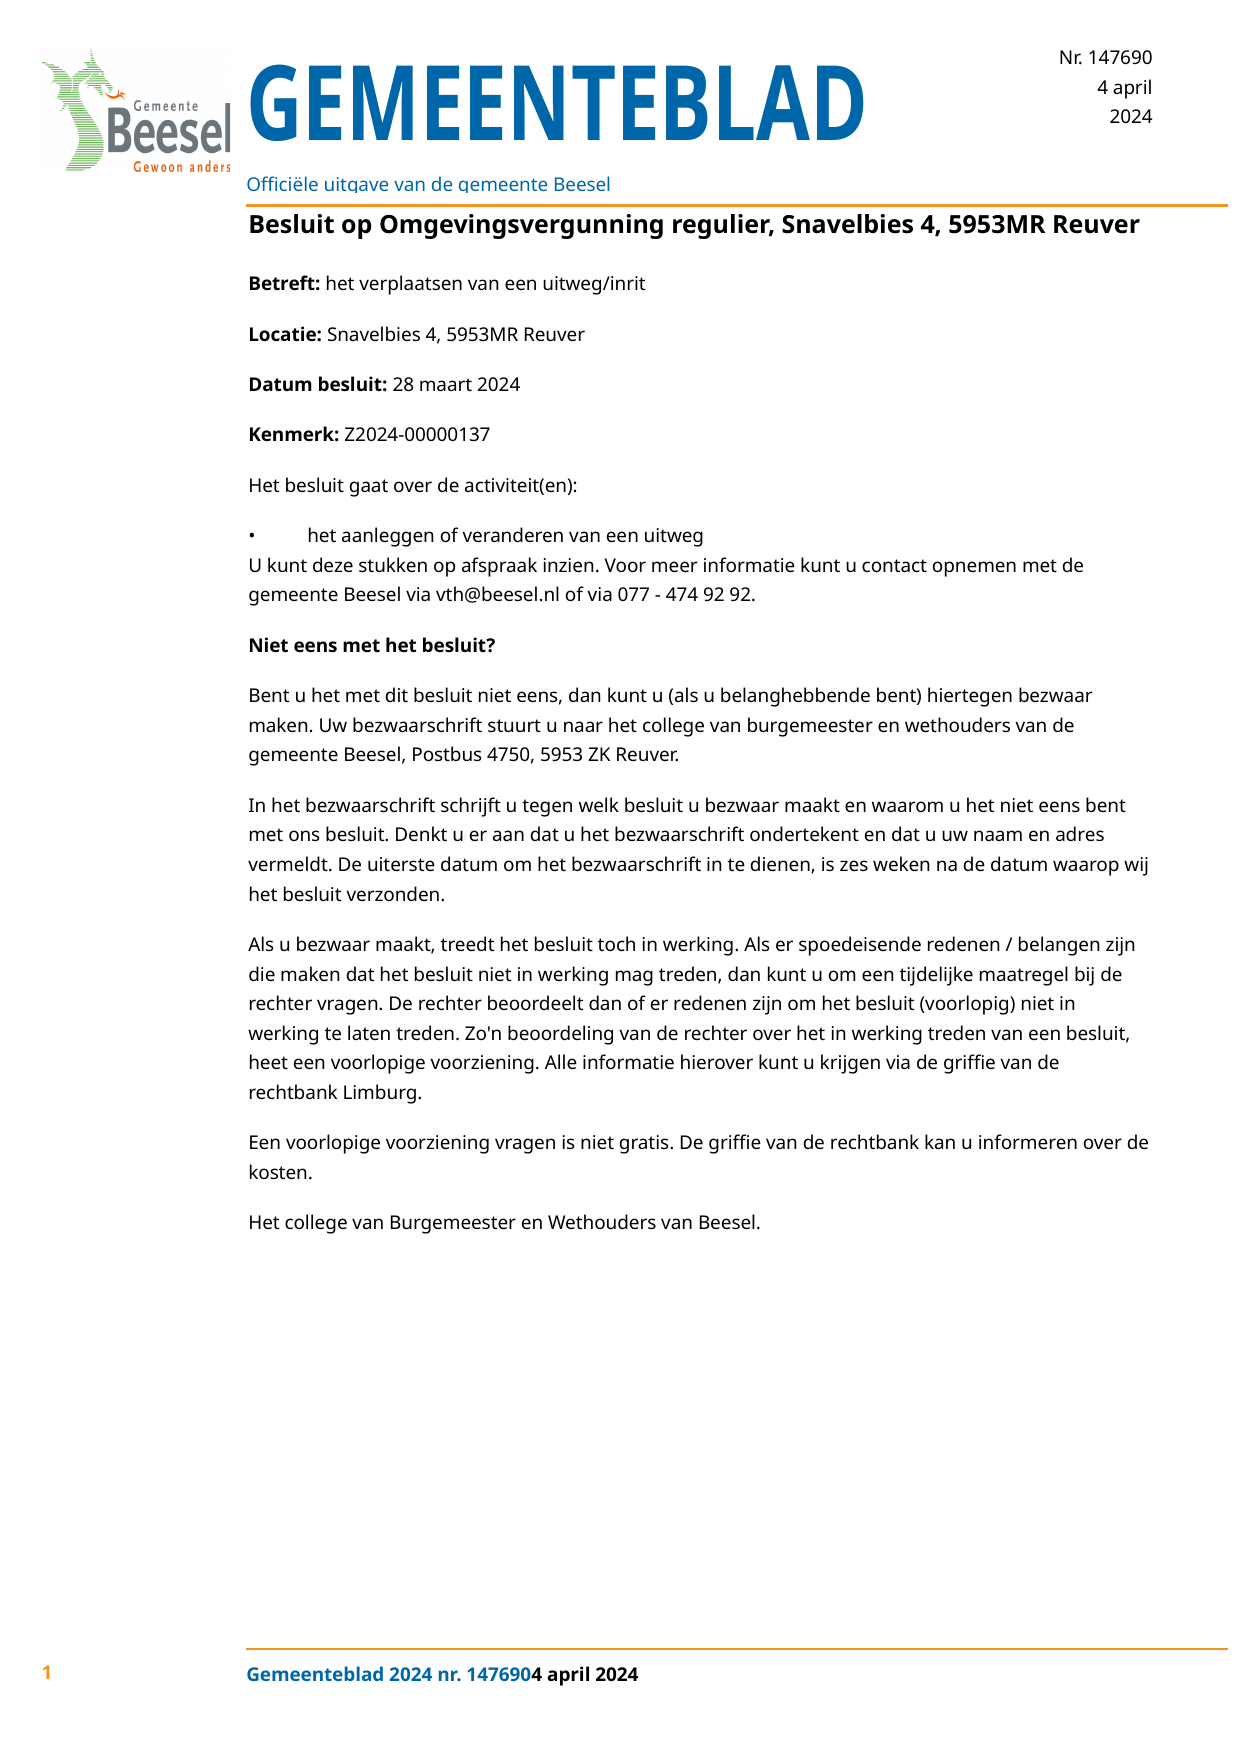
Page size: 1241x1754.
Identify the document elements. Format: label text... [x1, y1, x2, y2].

text U kunt deze stukken op afspraak inzien. Voor meer informatie kunt u contact opnemen met de gemeente Beesel via vth@beesel.nl of via 077 - 474 92 92. [248, 552, 1152, 607]
text Een voorlopige voorziening vragen is niet gratis. De griffie van de rechtbank kan u informeren over de kosten. [248, 1129, 1152, 1185]
list het aanleggen of veranderen van een uitweg [248, 522, 1152, 548]
text Betreft: het verplaatsen van een uitweg/inrit [248, 270, 1152, 296]
text Besluit op Omgevingsvergunning regulier, Snavelbies 4, 5953MR Reuver [248, 207, 1152, 241]
text Locatie: Snavelbies 4, 5953MR Reuver [248, 321, 1152, 346]
text Als u bezwaar maakt, treedt het besluit toch in werking. Als er spoedeisende redenen / belangen zijn die maken dat het besluit niet in werking mag treden, dan kunt u om een tijdelijke maatregel bij de rechter vragen. De rechter beoordeelt dan of er redenen zijn om het besluit (voorlopig) niet in werking te laten treden. Zo'n beoordeling van de rechter over het in werking treden van een besluit, heet een voorlopige voorziening. Alle informatie hierover kunt u krijgen via de griffie van de rechtbank Limburg. [248, 931, 1152, 1105]
text Niet eens met het besluit? [248, 632, 1152, 658]
text Bent u het met dit besluit niet eens, dan kunt u (als u belanghebbende bent) hiertegen bezwaar maken. Uw bezwaarschrift stuurt u naar het college van burgemeester en wethouders van de gemeente Beesel, Postbus 4750, 5953 ZK Reuver. [248, 682, 1152, 767]
picture [41, 47, 231, 172]
text Het besluit gaat over de activiteit(en): [248, 472, 1152, 498]
text Kenmerk: Z2024-00000137 [248, 422, 1152, 447]
text Het college van Burgemeester en Wethouders van Beesel. [248, 1209, 1152, 1235]
text Datum besluit: 28 maart 2024 [248, 371, 1152, 397]
text In het bezwaarschrift schrijft u tegen welk besluit u bezwaar maakt en waarom u het niet eens bent met ons besluit. Denkt u er aan dat u het bezwaarschrift ondertekent en dat u uw naam en adres vermeldt. De uiterste datum om het bezwaarschrift in te dienen, is zes weken na de datum waarop wij het besluit verzonden. [248, 792, 1152, 906]
